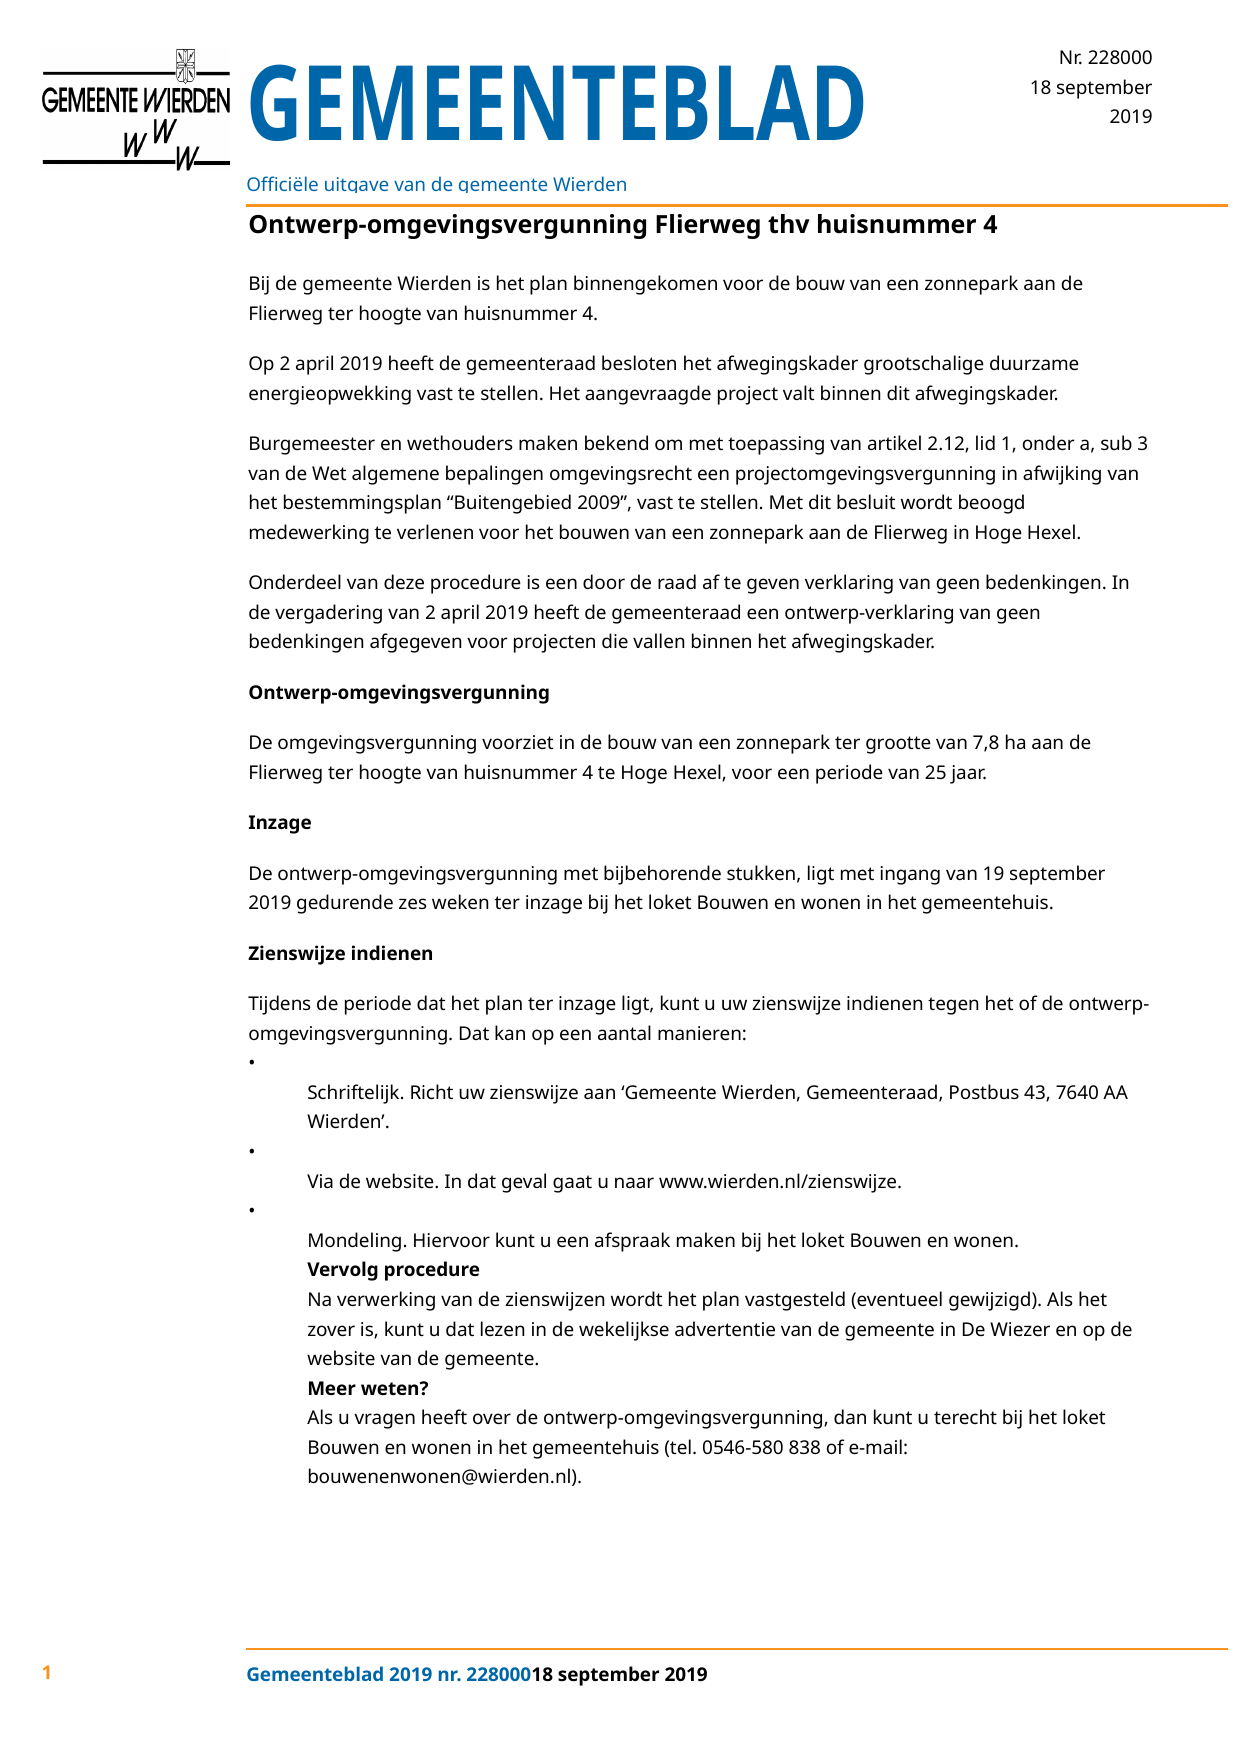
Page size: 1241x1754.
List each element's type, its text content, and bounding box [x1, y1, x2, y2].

text Tijdens de periode dat het plan ter inzage ligt, kunt u uw zienswijze indienen tegen het of de ontwerp-omgevingsvergunning. Dat kan op een aantal manieren: [248, 990, 1152, 1046]
list Schriftelijk. Richt uw zienswijze aan ‘Gemeente Wierden, Gemeenteraad, Postbus 43, 7640 AA Wierden’. [248, 1079, 1152, 1134]
list Als u vragen heeft over de ontwerp-omgevingsvergunning, dan kunt u terecht bij het loket Bouwen en wonen in het gemeentehuis (tel. 0546-580 838 of e-mail: bouwenenwonen@wierden.nl). [248, 1404, 1152, 1489]
text Onderdeel van deze procedure is een door de raad af te geven verklaring van geen bedenkingen. In de vergadering van 2 april 2019 heeft de gemeenteraad een ontwerp-verklaring van geen bedenkingen afgegeven voor projecten die vallen binnen het afwegingskader. [248, 569, 1152, 654]
text Ontwerp-omgevingsvergunning Flierweg thv huisnummer 4 [248, 207, 1152, 241]
list Vervolg procedure [248, 1257, 1152, 1282]
picture [41, 47, 231, 172]
text De omgevingsvergunning voorziet in de bouw van een zonnepark ter grootte van 7,8 ha aan de Flierweg ter hoogte van huisnummer 4 te Hoge Hexel, voor een periode van 25 jaar. [248, 729, 1152, 785]
text Bij de gemeente Wierden is het plan binnengekomen voor de bouw van een zonnepark aan de Flierweg ter hoogte van huisnummer 4. [248, 270, 1152, 326]
list Via de website. In dat geval gaat u naar www.wierden.nl/zienswijze. [248, 1168, 1152, 1193]
text Inzage [248, 809, 1152, 835]
list Mondeling. Hiervoor kunt u een afspraak maken bij het loket Bouwen en wonen. [248, 1227, 1152, 1253]
text Zienswijze indienen [248, 940, 1152, 966]
text De ontwerp-omgevingsvergunning met bijbehorende stukken, ligt met ingang van 19 september 2019 gedurende zes weken ter inzage bij het loket Bouwen en wonen in het gemeentehuis. [248, 860, 1152, 915]
text Op 2 april 2019 heeft de gemeenteraad besloten het afwegingskader grootschalige duurzame energieopwekking vast te stellen. Het aangevraagde project valt binnen dit afwegingskader. [248, 350, 1152, 406]
text Ontwerp-omgevingsvergunning [248, 679, 1152, 705]
list Na verwerking van de zienswijzen wordt het plan vastgesteld (eventueel gewijzigd). Als het zover is, kunt u dat lezen in de wekelijkse advertentie van de gemeente in De Wiezer en op de website van de gemeente. [248, 1286, 1152, 1371]
text Burgemeester en wethouders maken bekend om met toepassing van artikel 2.12, lid 1, onder a, sub 3 van de Wet algemene bepalingen omgevingsrecht een projectomgevingsvergunning in afwijking van het bestemmingsplan “Buitengebied 2009”, vast te stellen. Met dit besluit wordt beoogd medewerking te verlenen voor het bouwen van een zonnepark aan de Flierweg in Hoge Hexel. [248, 430, 1152, 545]
list Meer weten? [248, 1375, 1152, 1401]
